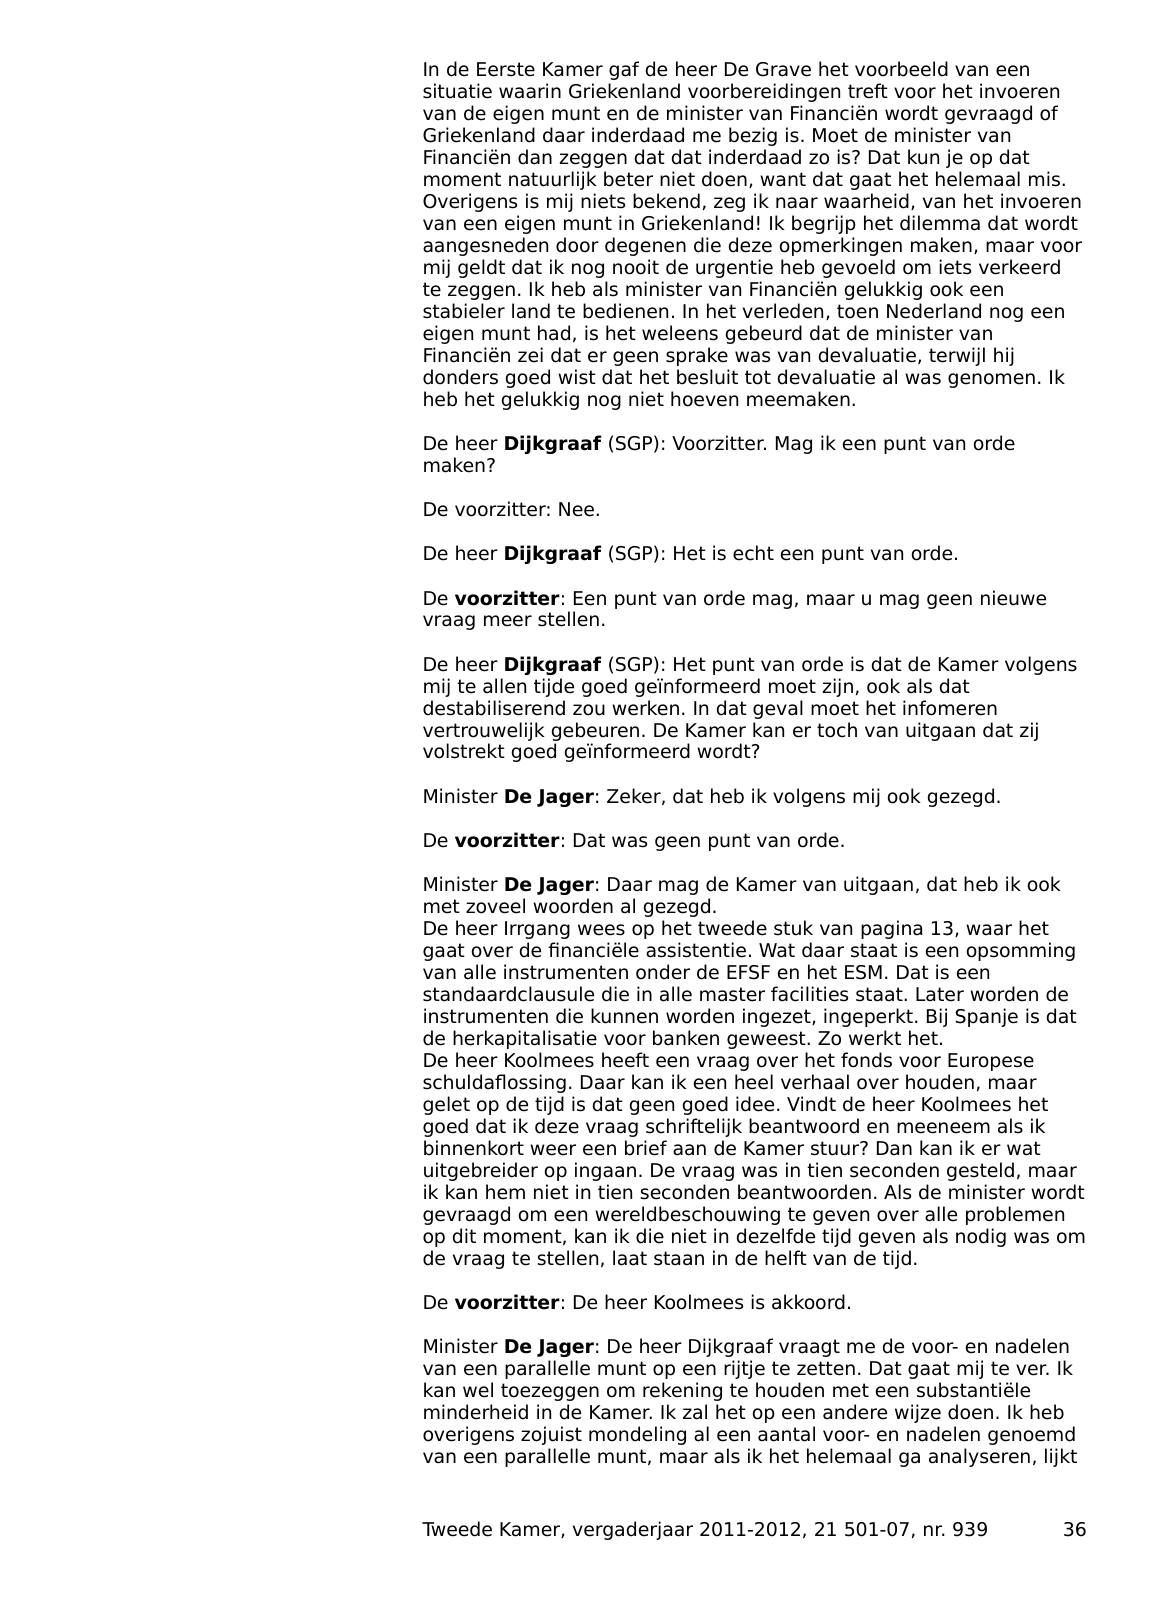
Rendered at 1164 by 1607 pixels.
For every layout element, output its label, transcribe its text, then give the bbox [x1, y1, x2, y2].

text De heer Dijkgraaf (SGP): Het punt van orde is dat de Kamer volgens mij te allen tijde goed geïnformeerd moet zijn, ook als dat destabiliserend zou werken. In dat geval moet het infomeren vertrouwelijk gebeuren. De Kamer kan er toch van uitgaan dat zij volstrekt goed geïnformeerd wordt? [422, 653, 1087, 763]
text De voorzitter: Dat was geen punt van orde. [422, 830, 1087, 852]
text De heer Dijkgraaf (SGP): Voorzitter. Mag ik een punt van orde maken? [422, 433, 1087, 477]
text Minister De Jager: De heer Dijkgraaf vraagt me de voor- en nadelen van een parallelle munt op een rijtje te zetten. Dat gaat mij te ver. Ik kan wel toezeggen om rekening te houden met een substantiële minderheid in de Kamer. Ik zal het op een andere wijze doen. Ik heb overigens zojuist mondeling al een aantal voor- en nadelen genoemd van een parallelle munt, maar als ik het helemaal ga analyseren, lijkt [422, 1336, 1087, 1468]
text De voorzitter: De heer Koolmees is akkoord. [422, 1292, 1087, 1314]
text De heer Irrgang wees op het tweede stuk van pagina 13, waar het gaat over de financiële assistentie. Wat daar staat is een opsomming van alle instrumenten onder de EFSF en het ESM. Dat is een standaardclausule die in alle master facilities staat. Later worden de instrumenten die kunnen worden ingezet, ingeperkt. Bij Spanje is dat de herkapitalisatie voor banken geweest. Zo werkt het. [422, 918, 1087, 1050]
text Minister De Jager: Daar mag de Kamer van uitgaan, dat heb ik ook met zoveel woorden al gezegd. [422, 874, 1087, 918]
text Minister De Jager: Zeker, dat heb ik volgens mij ook gezegd. [422, 786, 1087, 808]
text De heer Koolmees heeft een vraag over het fonds voor Europese schuldaflossing. Daar kan ik een heel verhaal over houden, maar gelet op de tijd is dat geen goed idee. Vindt de heer Koolmees het goed dat ik deze vraag schriftelijk beantwoord en meeneem als ik binnenkort weer een brief aan de Kamer stuur? Dan kan ik er wat uitgebreider op ingaan. De vraag was in tien seconden gesteld, maar ik kan hem niet in tien seconden beantwoorden. Als de minister wordt gevraagd om een wereldbeschouwing te geven over alle problemen op dit moment, kan ik die niet in dezelfde tijd geven als nodig was om de vraag te stellen, laat staan in de helft van de tijd. [422, 1050, 1087, 1269]
text De heer Dijkgraaf (SGP): Het is echt een punt van orde. [422, 543, 1087, 565]
text De voorzitter: Nee. [422, 499, 1087, 521]
text De voorzitter: Een punt van orde mag, maar u mag geen nieuwe vraag meer stellen. [422, 587, 1087, 631]
text In de Eerste Kamer gaf de heer De Grave het voorbeeld van een situatie waarin Griekenland voorbereidingen treft voor het invoeren van de eigen munt en de minister van Financiën wordt gevraagd of Griekenland daar inderdaad me bezig is. Moet de minister van Financiën dan zeggen dat dat inderdaad zo is? Dat kun je op dat moment natuurlijk beter niet doen, want dat gaat het helemaal mis. Overigens is mij niets bekend, zeg ik naar waarheid, van het invoeren van een eigen munt in Griekenland! Ik begrijp het dilemma dat wordt aangesneden door degenen die deze opmerkingen maken, maar voor mij geldt dat ik nog nooit de urgentie heb gevoeld om iets verkeerd te zeggen. Ik heb als minister van Financiën gelukkig ook een stabieler land te bedienen. In het verleden, toen Nederland nog een eigen munt had, is het weleens gebeurd dat de minister van Financiën zei dat er geen sprake was van devaluatie, terwijl hij donders goed wist dat het besluit tot devaluatie al was genomen. Ik heb het gelukkig nog niet hoeven meemaken. [422, 59, 1087, 411]
